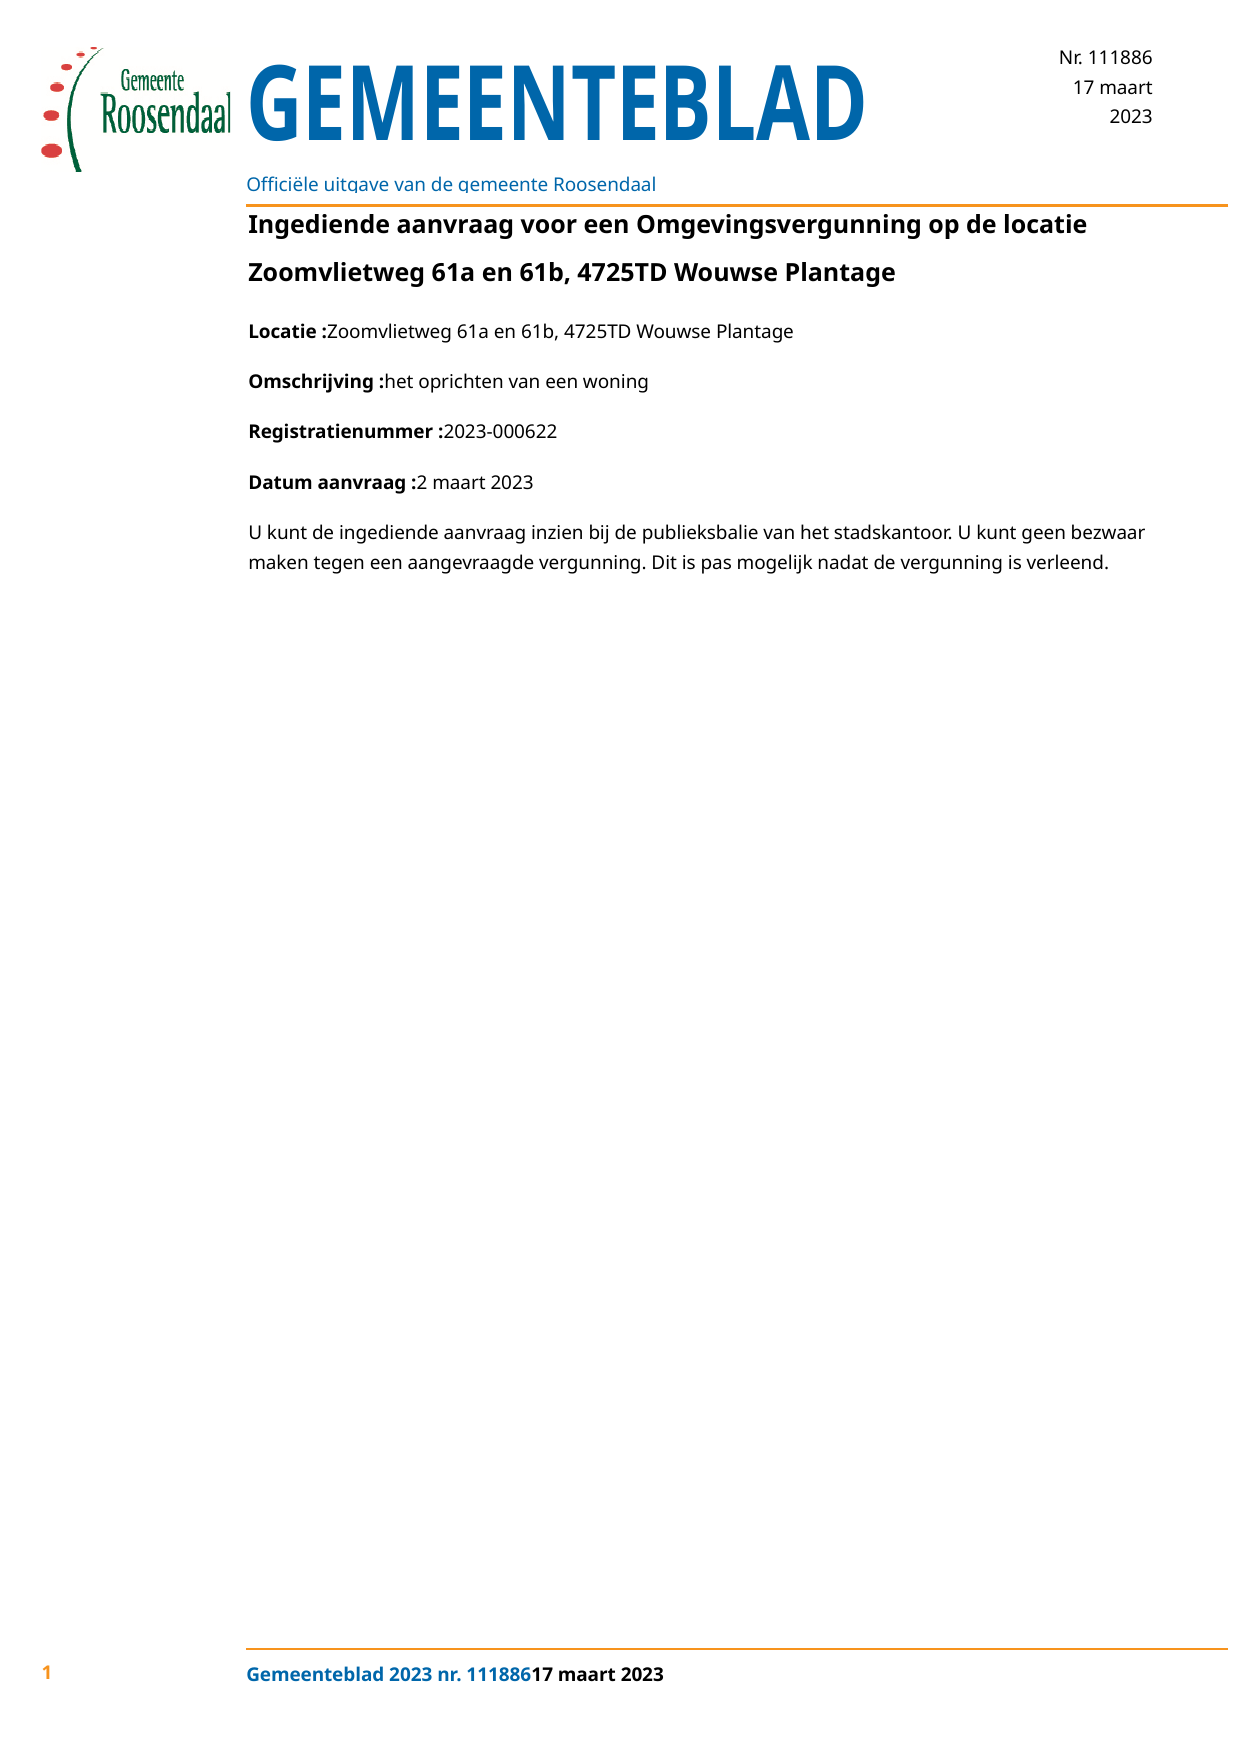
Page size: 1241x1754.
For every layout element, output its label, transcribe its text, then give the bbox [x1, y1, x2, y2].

text Registratienummer :2023-000622 [248, 419, 1152, 444]
text Omschrijving :het oprichten van een woning [248, 368, 1152, 394]
text Datum aanvraag :2 maart 2023 [248, 469, 1152, 495]
text Locatie :Zoomvlietweg 61a en 61b, 4725TD Wouwse Plantage [248, 318, 1152, 344]
text U kunt de ingediende aanvraag inzien bij de publieksbalie van het stadskantoor. U kunt geen bezwaar maken tegen een aangevraagde vergunning. Dit is pas mogelijk nadat de vergunning is verleend. [248, 519, 1152, 575]
picture [41, 47, 231, 172]
text Ingediende aanvraag voor een Omgevingsvergunning op de locatie Zoomvlietweg 61a en 61b, 4725TD Wouwse Plantage [248, 207, 1152, 288]
